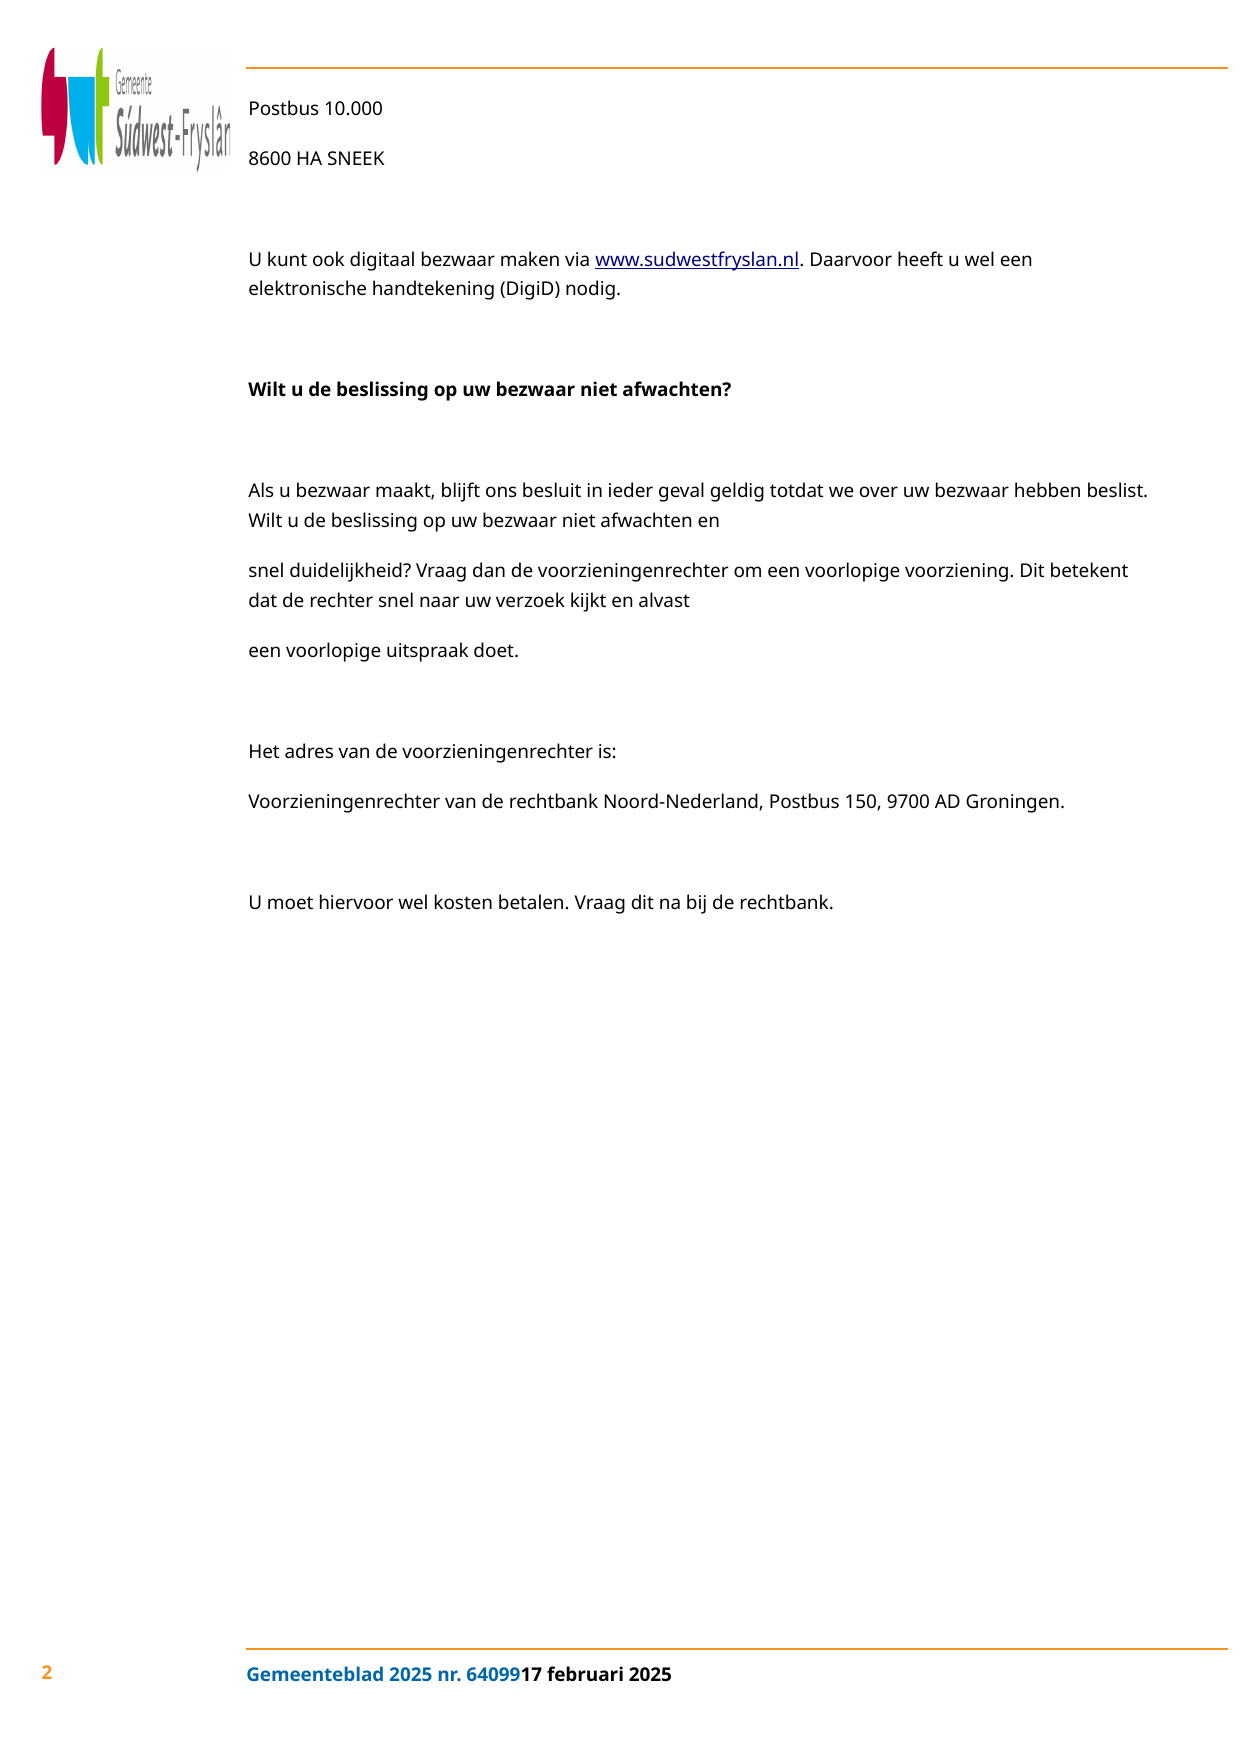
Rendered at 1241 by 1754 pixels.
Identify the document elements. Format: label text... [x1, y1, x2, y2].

text U moet hiervoor wel kosten betalen. Vraag dit na bij de rechtbank. [248, 889, 1152, 915]
text Het adres van de voorzieningenrechter is: [248, 738, 1152, 764]
text Als u bezwaar maakt, blijft ons besluit in ieder geval geldig totdat we over uw bezwaar hebben beslist. Wilt u de beslissing op uw bezwaar niet afwachten en [248, 477, 1152, 533]
text Postbus 10.000 [248, 95, 1152, 121]
picture [41, 47, 231, 172]
text Voorzieningenrechter van de rechtbank Noord-Nederland, Postbus 150, 9700 AD Groningen. [248, 788, 1152, 814]
text een voorlopige uitspraak doet. [248, 637, 1152, 663]
text snel duidelijkheid? Vraag dan de voorzieningenrechter om een voorlopige voorziening. Dit betekent dat de rechter snel naar uw verzoek kijkt en alvast [248, 557, 1152, 613]
text Wilt u de beslissing op uw bezwaar niet afwachten? [248, 376, 1152, 402]
text 8600 HA SNEEK [248, 145, 1152, 171]
text U kunt ook digitaal bezwaar maken via www.sudwestfryslan.nl. Daarvoor heeft u wel een elektronische handtekening (DigiD) nodig. [248, 246, 1152, 301]
